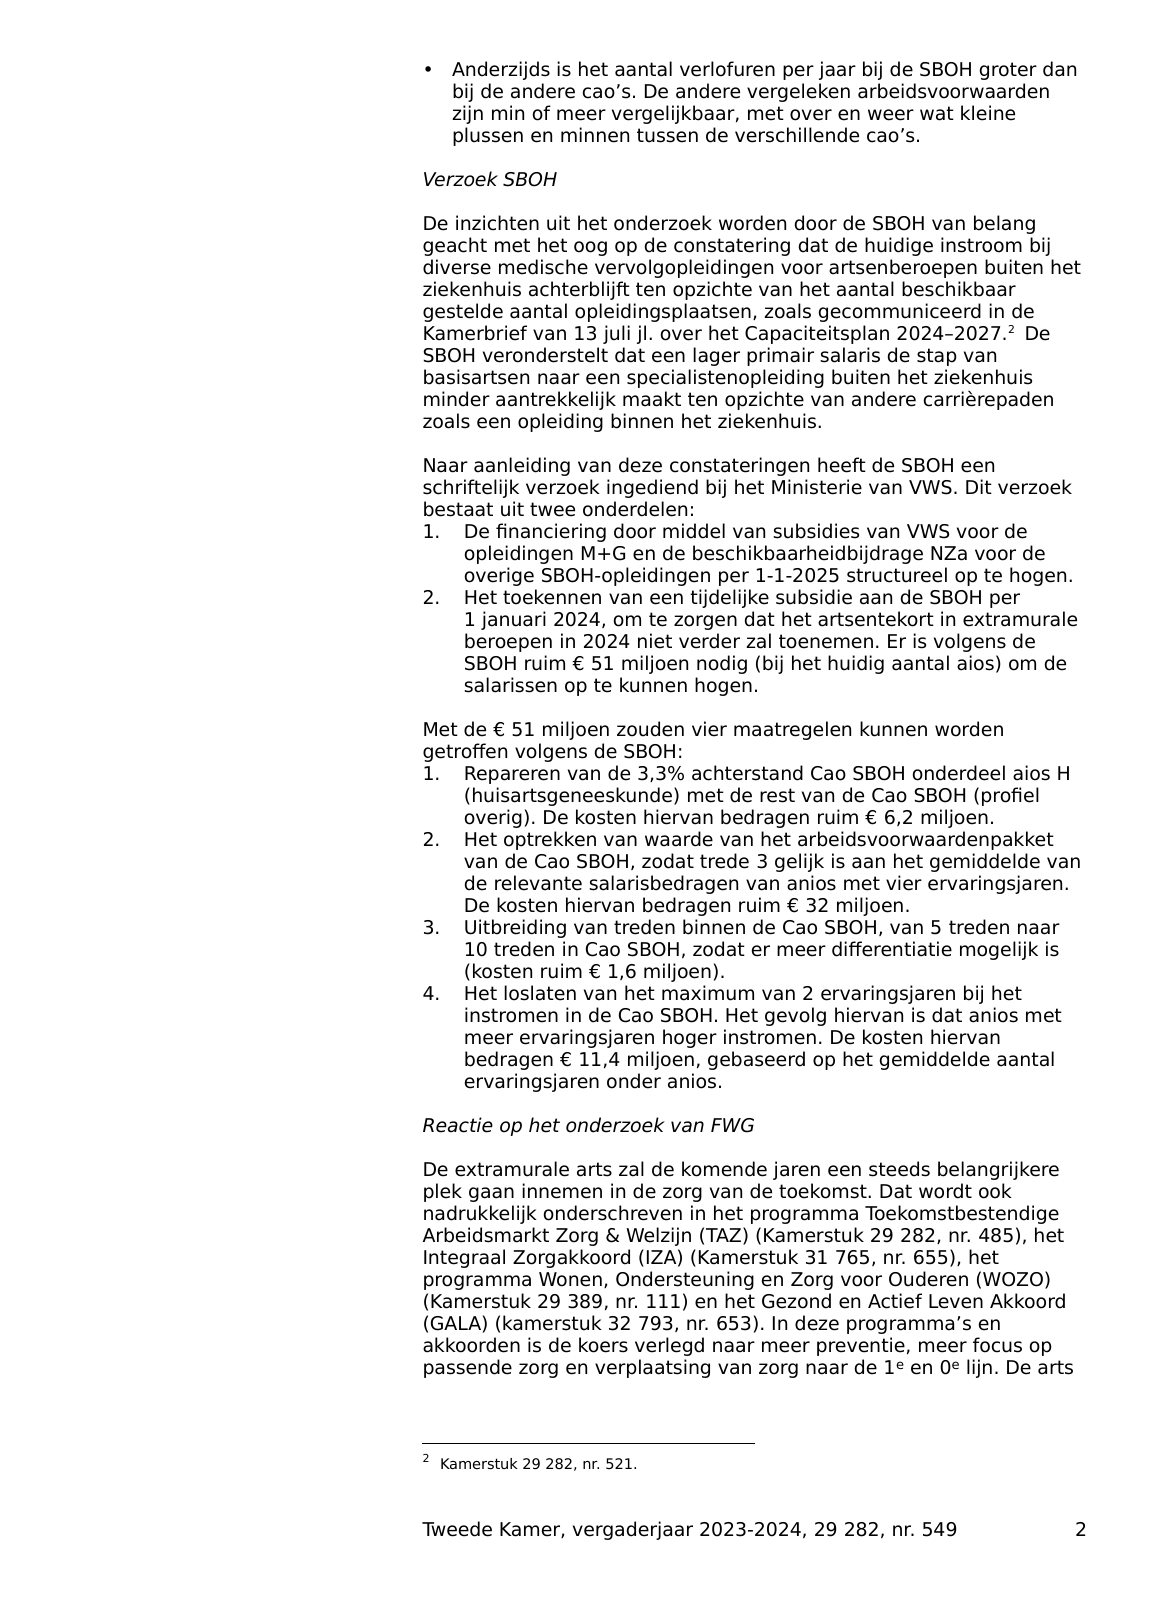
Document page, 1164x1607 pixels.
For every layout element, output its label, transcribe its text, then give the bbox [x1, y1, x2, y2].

text Met de € 51 miljoen zouden vier maatregelen kunnen worden getroffen volgens de SBOH: [422, 719, 1087, 763]
text 2. Het toekennen van een tijdelijke subsidie aan de SBOH per 1 januari 2024, om te zorgen dat het artsentekort in extramurale beroepen in 2024 niet verder zal toenemen. Er is volgens de SBOH ruim € 51 miljoen nodig (bij het huidig aantal aios) om de salarissen op te kunnen hogen. [422, 587, 1087, 697]
text De inzichten uit het onderzoek worden door de SBOH van belang geacht met het oog op de constatering dat de huidige instroom bij diverse medische vervolgopleidingen voor artsenberoepen buiten het ziekenhuis achterblijft ten opzichte van het aantal beschikbaar gestelde aantal opleidingsplaatsen, zoals gecommuniceerd in de Kamerbrief van 13 juli jl. over het Capaciteitsplan 2024–2027. De SBOH veronderstelt dat een lager primair salaris de stap van basisartsen naar een specialistenopleiding buiten het ziekenhuis minder aantrekkelijk maakt ten opzichte van andere carrièrepaden zoals een opleiding binnen het ziekenhuis. [422, 213, 1087, 433]
text Kamerstuk 29 282, nr. 521. [422, 1452, 1087, 1474]
subtitle Reactie op het onderzoek van FWG [422, 1115, 1087, 1137]
subtitle Verzoek SBOH [422, 169, 1087, 191]
text 2. Het optrekken van waarde van het arbeidsvoorwaardenpakket van de Cao SBOH, zodat trede 3 gelijk is aan het gemiddelde van de relevante salarisbedragen van anios met vier ervaringsjaren. De kosten hiervan bedragen ruim € 32 miljoen. [422, 829, 1087, 917]
text 1. Repareren van de 3,3% achterstand Cao SBOH onderdeel aios H (huisartsgeneeskunde) met de rest van de Cao SBOH (profiel overig). De kosten hiervan bedragen ruim € 6,2 miljoen. [422, 763, 1087, 829]
text • Anderzijds is het aantal verlofuren per jaar bij de SBOH groter dan bij de andere cao’s. De andere vergeleken arbeidsvoorwaarden zijn min of meer vergelijkbaar, met over en weer wat kleine plussen en minnen tussen de verschillende cao’s. [422, 59, 1087, 147]
text Naar aanleiding van deze constateringen heeft de SBOH een schriftelijk verzoek ingediend bij het Ministerie van VWS. Dit verzoek bestaat uit twee onderdelen: [422, 455, 1087, 521]
text 4. Het loslaten van het maximum van 2 ervaringsjaren bij het instromen in de Cao SBOH. Het gevolg hiervan is dat anios met meer ervaringsjaren hoger instromen. De kosten hiervan bedragen € 11,4 miljoen, gebaseerd op het gemiddelde aantal ervaringsjaren onder anios. [422, 983, 1087, 1093]
text 3. Uitbreiding van treden binnen de Cao SBOH, van 5 treden naar 10 treden in Cao SBOH, zodat er meer differentiatie mogelijk is (kosten ruim € 1,6 miljoen). [422, 917, 1087, 983]
text 1. De financiering door middel van subsidies van VWS voor de opleidingen M+G en de beschikbaarheidbijdrage NZa voor de overige SBOH-opleidingen per 1-1-2025 structureel op te hogen. [422, 521, 1087, 587]
text De extramurale arts zal de komende jaren een steeds belangrijkere plek gaan innemen in de zorg van de toekomst. Dat wordt ook nadrukkelijk onderschreven in het programma Toekomstbestendige Arbeidsmarkt Zorg & Welzijn (TAZ) (Kamerstuk 29 282, nr. 485), het Integraal Zorgakkoord (IZA) (Kamerstuk 31 765, nr. 655), het programma Wonen, Ondersteuning en Zorg voor Ouderen (WOZO) (Kamerstuk 29 389, nr. 111) en het Gezond en Actief Leven Akkoord (GALA) (kamerstuk 32 793, nr. 653). In deze programma’s en akkoorden is de koers verlegd naar meer preventie, meer focus op passende zorg en verplaatsing van zorg naar de 1e en 0e lijn. De arts [422, 1159, 1087, 1379]
